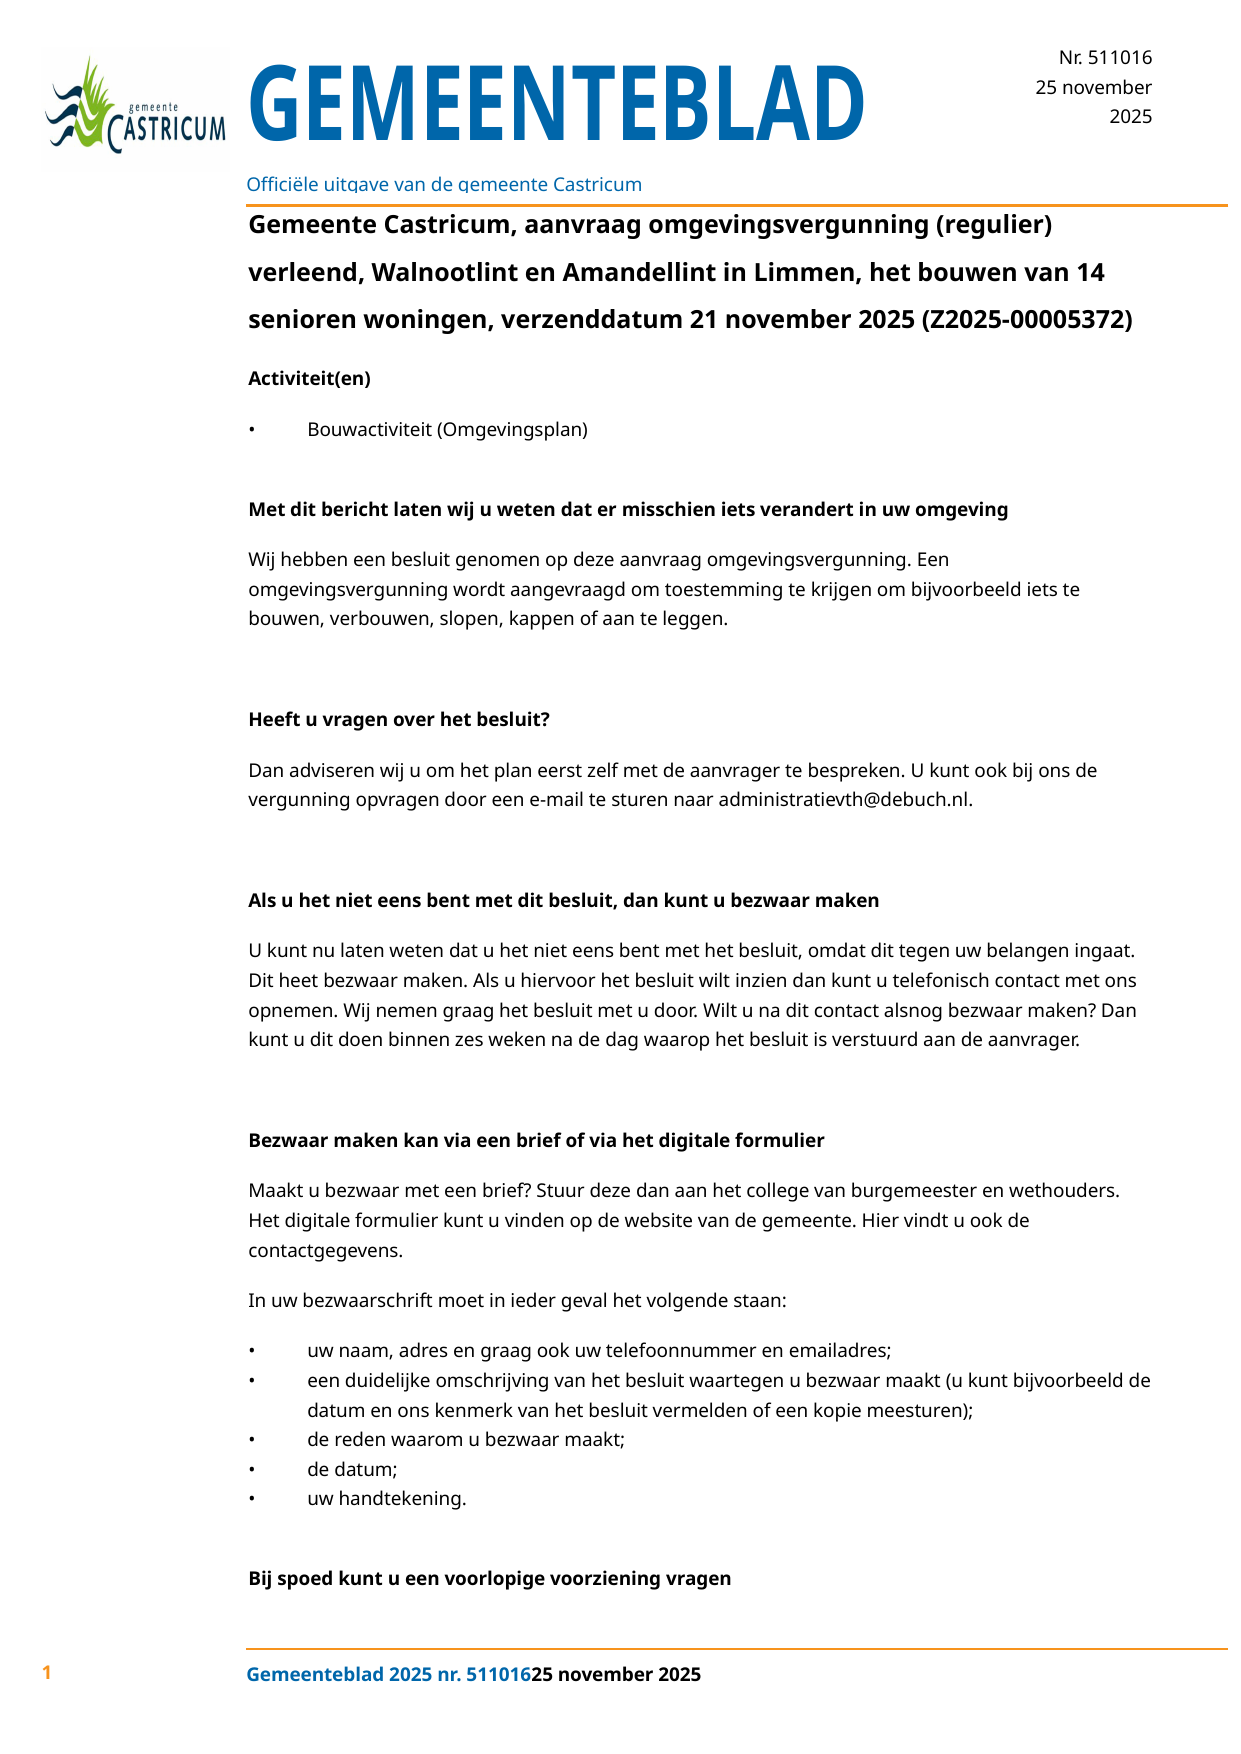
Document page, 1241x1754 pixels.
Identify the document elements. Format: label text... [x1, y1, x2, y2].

text Bij spoed kunt u een voorlopige voorziening vragen [248, 1566, 1152, 1591]
picture [41, 47, 231, 172]
text Maakt u bezwaar met een brief? Stuur deze dan aan het college van burgemeester en wethouders. Het digitale formulier kunt u vinden op de website van de gemeente. Hier vindt u ook de contactgegevens. [248, 1178, 1152, 1262]
text Als u het niet eens bent met dit besluit, dan kunt u bezwaar maken [248, 887, 1152, 913]
text U kunt nu laten weten dat u het niet eens bent met het besluit, omdat dit tegen uw belangen ingaat. Dit heet bezwaar maken. Als u hiervoor het besluit wilt inzien dan kunt u telefonisch contact met ons opnemen. Wij nemen graag het besluit met u door. Wilt u na dit contact alsnog bezwaar maken? Dan kunt u dit doen binnen zes weken na de dag waarop het besluit is verstuurd aan de aanvrager. [248, 938, 1152, 1052]
text Activiteit(en) [248, 366, 1152, 391]
list de reden waarom u bezwaar maakt; [248, 1426, 1152, 1452]
list uw naam, adres en graag ook uw telefoonnummer en emailadres; [248, 1338, 1152, 1363]
text Dan adviseren wij u om het plan eerst zelf met de aanvrager te bespreken. U kunt ook bij ons de vergunning opvragen door een e-mail te sturen naar administratievth@debuch.nl. [248, 757, 1152, 812]
list Bouwactiviteit (Omgevingsplan) [248, 416, 1152, 442]
list een duidelijke omschrijving van het besluit waartegen u bezwaar maakt (u kunt bijvoorbeeld de datum en ons kenmerk van het besluit vermelden of een kopie meesturen); [248, 1367, 1152, 1422]
text Wij hebben een besluit genomen op deze aanvraag omgevingsvergunning. Een omgevingsvergunning wordt aangevraagd om toestemming te krijgen om bijvoorbeeld iets te bouwen, verbouwen, slopen, kappen of aan te leggen. [248, 546, 1152, 631]
list uw handtekening. [248, 1486, 1152, 1511]
list de datum; [248, 1456, 1152, 1482]
text In uw bezwaarschrift moet in ieder geval het volgende staan: [248, 1287, 1152, 1313]
text Bezwaar maken kan via een brief of via het digitale formulier [248, 1127, 1152, 1153]
text Gemeente Castricum, aanvraag omgevingsvergunning (regulier) verleend, Walnootlint en Amandellint in Limmen, het bouwen van 14 senioren woningen, verzenddatum 21 november 2025 (Z2025-00005372) [248, 207, 1152, 336]
text Heeft u vragen over het besluit? [248, 706, 1152, 732]
text Met dit bericht laten wij u weten dat er misschien iets verandert in uw omgeving [248, 496, 1152, 522]
